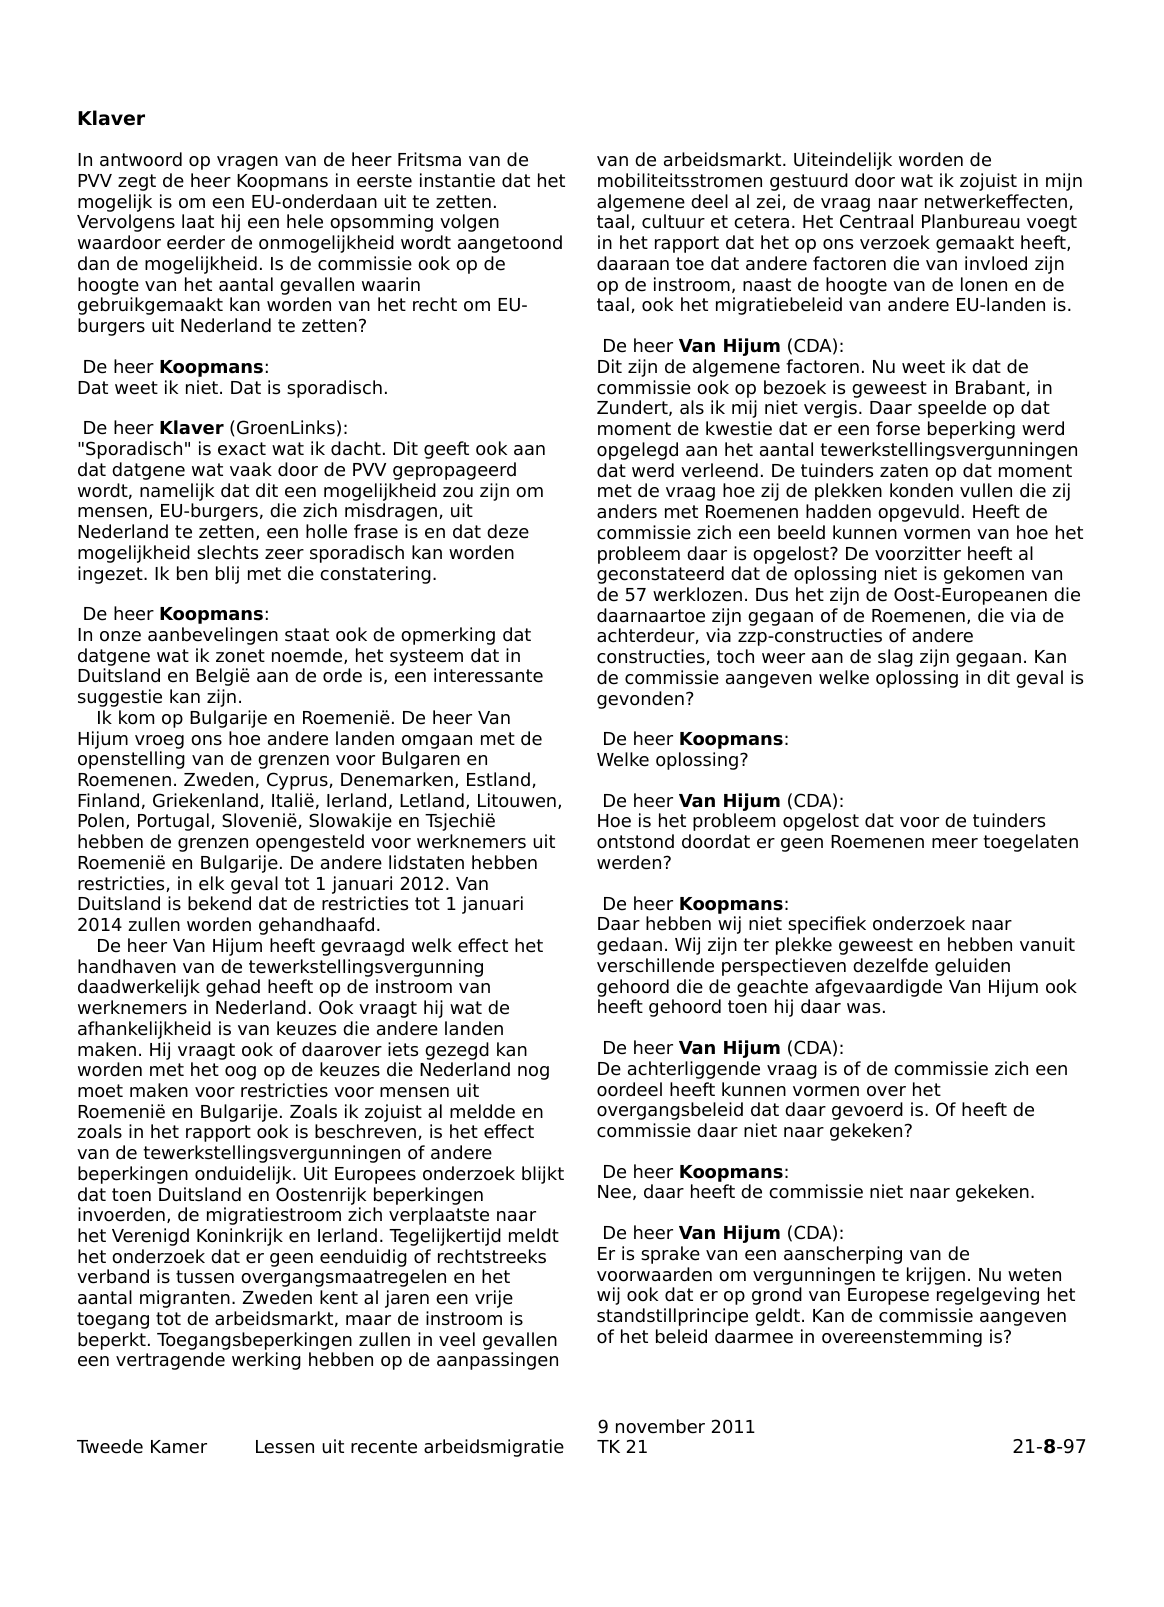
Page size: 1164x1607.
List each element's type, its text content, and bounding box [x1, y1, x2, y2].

text Ik kom op Bulgarije en Roemenië. De heer Van Hijum vroeg ons hoe andere landen omgaan met de openstelling van de grenzen voor Bulgaren en Roemenen. Zweden, Cyprus, Denemarken, Estland, Finland, Griekenland, Italië, Ierland, Letland, Litouwen, Polen, Portugal, Slovenië, Slowakije en Tsjechië hebben de grenzen opengesteld voor werknemers uit Roemenië en Bulgarije. De andere lidstaten hebben restricties, in elk geval tot 1 januari 2012. Van Duitsland is bekend dat de restricties tot 1 januari 2014 zullen worden gehandhaafd. [77, 708, 567, 936]
text De heer Koopmans: [596, 893, 1087, 914]
text De heer Van Hijum (CDA): [596, 336, 1087, 357]
text De heer Klaver (GroenLinks): [77, 418, 567, 439]
text De heer Koopmans: [596, 729, 1087, 750]
text In onze aanbevelingen staat ook de opmerking dat datgene wat ik zonet noemde, het systeem dat in Duitsland en België aan de orde is, een interessante suggestie kan zijn. [77, 625, 567, 708]
text De heer Van Hijum (CDA): [596, 791, 1087, 811]
text Hoe is het probleem opgelost dat voor de tuinders ontstond doordat er geen Roemenen meer toegelaten werden? [596, 811, 1087, 873]
text De achterliggende vraag is of de commissie zich een oordeel heeft kunnen vormen over het overgangsbeleid dat daar gevoerd is. Of heeft de commissie daar niet naar gekeken? [596, 1059, 1087, 1142]
text "Sporadisch" is exact wat ik dacht. Dit geeft ook aan dat datgene wat vaak door de PVV gepropageerd wordt, namelijk dat dit een mogelijkheid zou zijn om mensen, EU-burgers, die zich misdragen, uit Nederland te zetten, een holle frase is en dat deze mogelijkheid slechts zeer sporadisch kan worden ingezet. Ik ben blij met die constatering. [77, 439, 567, 584]
text De heer Van Hijum (CDA): [596, 1038, 1087, 1059]
text Dit zijn de algemene factoren. Nu weet ik dat de commissie ook op bezoek is geweest in Brabant, in Zundert, als ik mij niet vergis. Daar speelde op dat moment de kwestie dat er een forse beperking werd opgelegd aan het aantal tewerkstellingsvergunningen dat werd verleend. De tuinders zaten op dat moment met de vraag hoe zij de plekken konden vullen die zij anders met Roemenen hadden opgevuld. Heeft de commissie zich een beeld kunnen vormen van hoe het probleem daar is opgelost? De voorzitter heeft al geconstateerd dat de oplossing niet is gekomen van de 57 werklozen. Dus het zijn de Oost-Europeanen die daarnaartoe zijn gegaan of de Roemenen, die via de achterdeur, via zzp-constructies of andere constructies, toch weer aan de slag zijn gegaan. Kan de commissie aangeven welke oplossing in dit geval is gevonden? [596, 357, 1087, 709]
text In antwoord op vragen van de heer Fritsma van de PVV zegt de heer Koopmans in eerste instantie dat het mogelijk is om een EU-onderdaan uit te zetten. Vervolgens laat hij een hele opsomming volgen waardoor eerder de onmogelijkheid wordt aangetoond dan de mogelijkheid. Is de commissie ook op de hoogte van het aantal gevallen waarin gebruikgemaakt kan worden van het recht om EU-burgers uit Nederland te zetten? [77, 150, 567, 337]
text De heer Van Hijum heeft gevraagd welk effect het handhaven van de tewerkstellingsvergunning daadwerkelijk gehad heeft op de instroom van werknemers in Nederland. Ook vraagt hij wat de afhankelijkheid is van keuzes die andere landen maken. Hij vraagt ook of daarover iets gezegd kan worden met het oog op de keuzes die Nederland nog moet maken voor restricties voor mensen uit Roemenië en Bulgarije. Zoals ik zojuist al meldde en zoals in het rapport ook is beschreven, is het effect van de tewerkstellingsvergunningen of andere beperkingen onduidelijk. Uit Europees onderzoek blijkt dat toen Duitsland en Oostenrijk beperkingen invoerden, de migratiestroom zich verplaatste naar het Verenigd Koninkrijk en Ierland. Tegelijkertijd meldt het onderzoek dat er geen eenduidig of rechtstreeks verband is tussen overgangsmaatregelen en het aantal migranten. Zweden kent al jaren een vrije toegang tot de arbeidsmarkt, maar de instroom is beperkt. Toegangsbeperkingen zullen in veel gevallen een vertragende werking hebben op de aanpassingen [77, 936, 567, 1371]
text Welke oplossing? [596, 750, 1087, 771]
text van de arbeidsmarkt. Uiteindelijk worden de mobiliteitsstromen gestuurd door wat ik zojuist in mijn algemene deel al zei, de vraag naar netwerkeffecten, taal, cultuur et cetera. Het Centraal Planbureau voegt in het rapport dat het op ons verzoek gemaakt heeft, daaraan toe dat andere factoren die van invloed zijn op de instroom, naast de hoogte van de lonen en de taal, ook het migratiebeleid van andere EU-landen is. [596, 150, 1087, 316]
text Daar hebben wij niet specifiek onderzoek naar gedaan. Wij zijn ter plekke geweest en hebben vanuit verschillende perspectieven dezelfde geluiden gehoord die de geachte afgevaardigde Van Hijum ook heeft gehoord toen hij daar was. [596, 914, 1087, 1018]
text Er is sprake van een aanscherping van de voorwaarden om vergunningen te krijgen. Nu weten wij ook dat er op grond van Europese regelgeving het standstillprincipe geldt. Kan de commissie aangeven of het beleid daarmee in overeenstemming is? [596, 1244, 1087, 1347]
text De heer Koopmans: [77, 604, 567, 625]
text De heer Van Hijum (CDA): [596, 1223, 1087, 1244]
text Dat weet ik niet. Dat is sporadisch. [77, 377, 567, 398]
text De heer Koopmans: [596, 1162, 1087, 1182]
text Nee, daar heeft de commissie niet naar gekeken. [596, 1182, 1087, 1203]
text De heer Koopmans: [77, 357, 567, 377]
